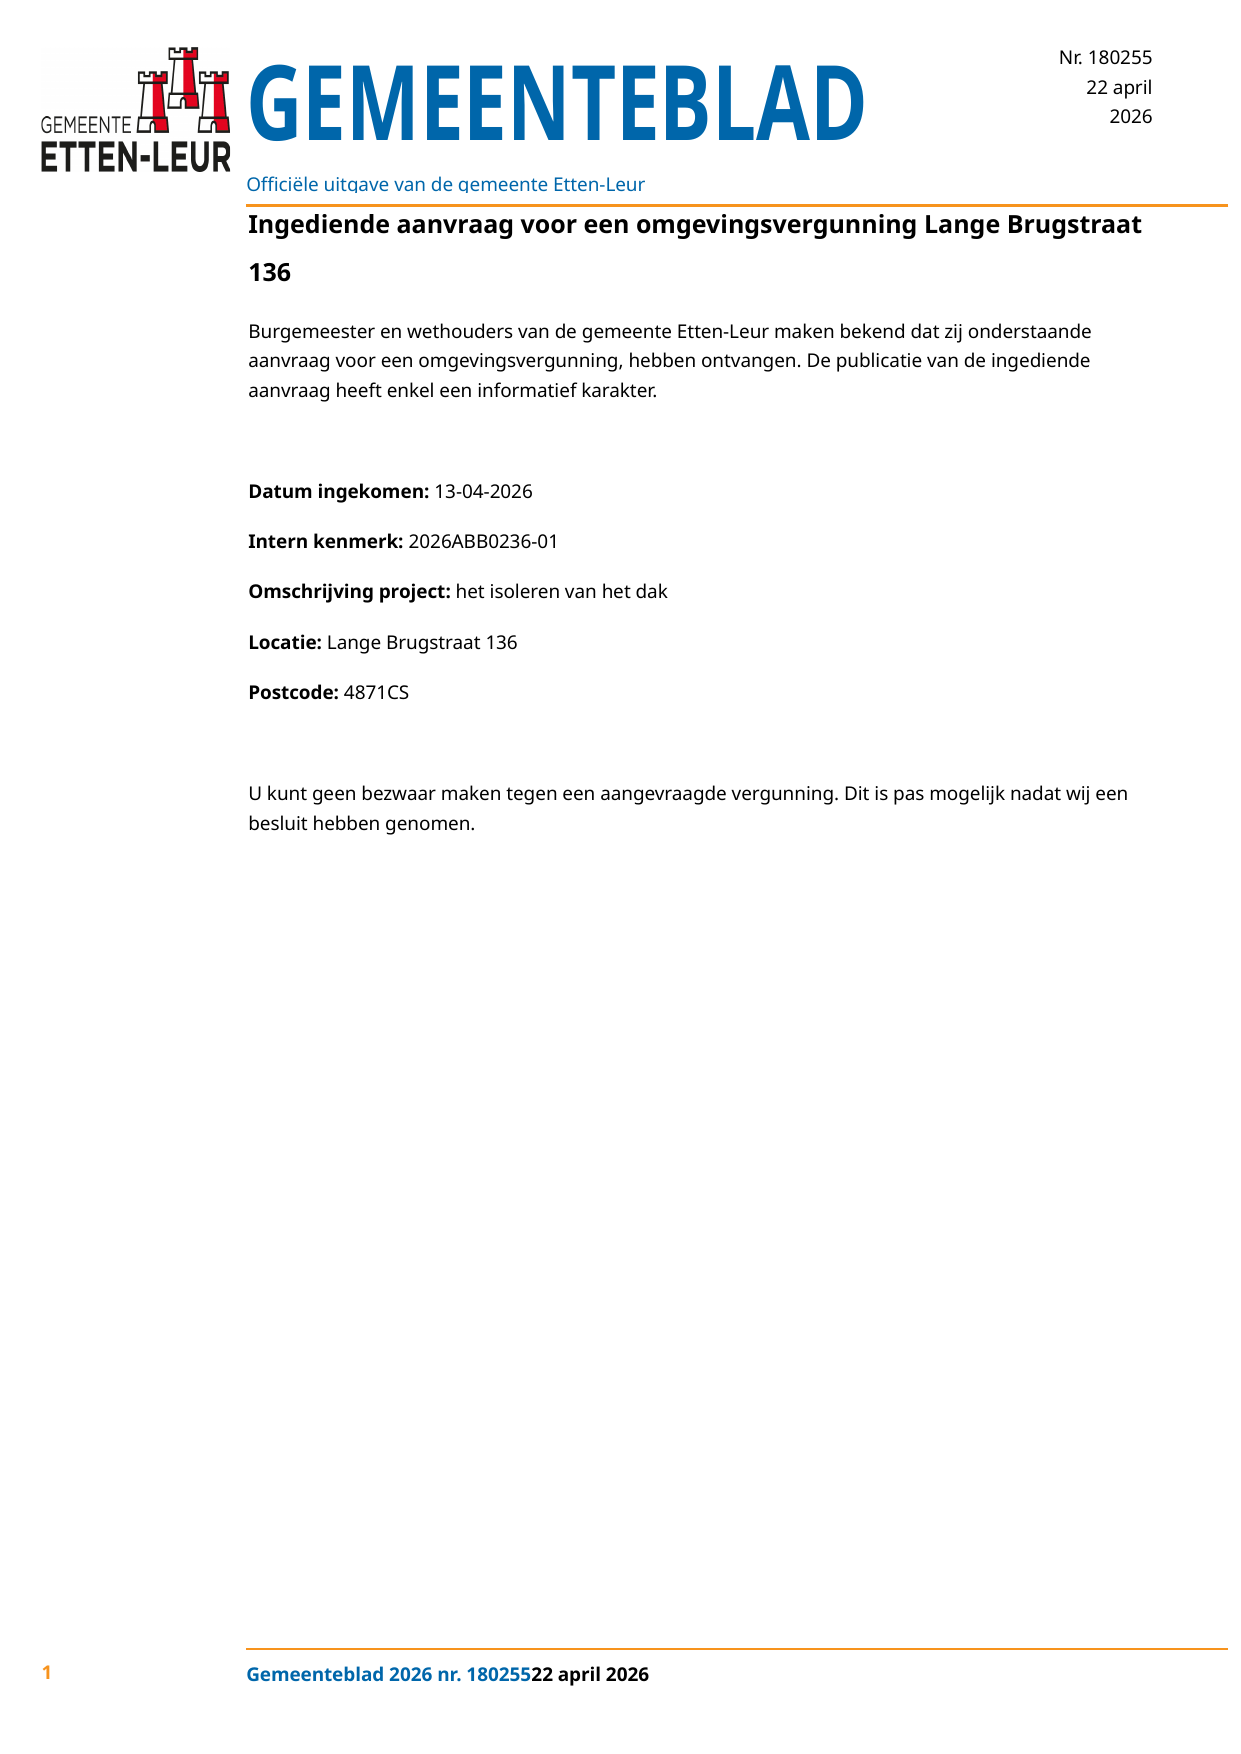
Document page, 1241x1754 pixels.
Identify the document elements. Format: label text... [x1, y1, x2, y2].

text Ingediende aanvraag voor een omgevingsvergunning Lange Brugstraat 136 [248, 207, 1152, 288]
text U kunt geen bezwaar maken tegen een aangevraagde vergunning. Dit is pas mogelijk nadat wij een besluit hebben genomen. [248, 780, 1152, 836]
picture [41, 47, 231, 172]
text Burgemeester en wethouders van de gemeente Etten-Leur maken bekend dat zij onderstaande aanvraag voor een omgevingsvergunning, hebben ontvangen. De publicatie van de ingediende aanvraag heeft enkel een informatief karakter. [248, 318, 1152, 403]
text Datum ingekomen: 13-04-2026 [248, 478, 1152, 504]
text Postcode: 4871CS [248, 679, 1152, 705]
text Omschrijving project: het isoleren van het dak [248, 579, 1152, 604]
text Intern kenmerk: 2026ABB0236-01 [248, 528, 1152, 554]
text Locatie: Lange Brugstraat 136 [248, 629, 1152, 655]
